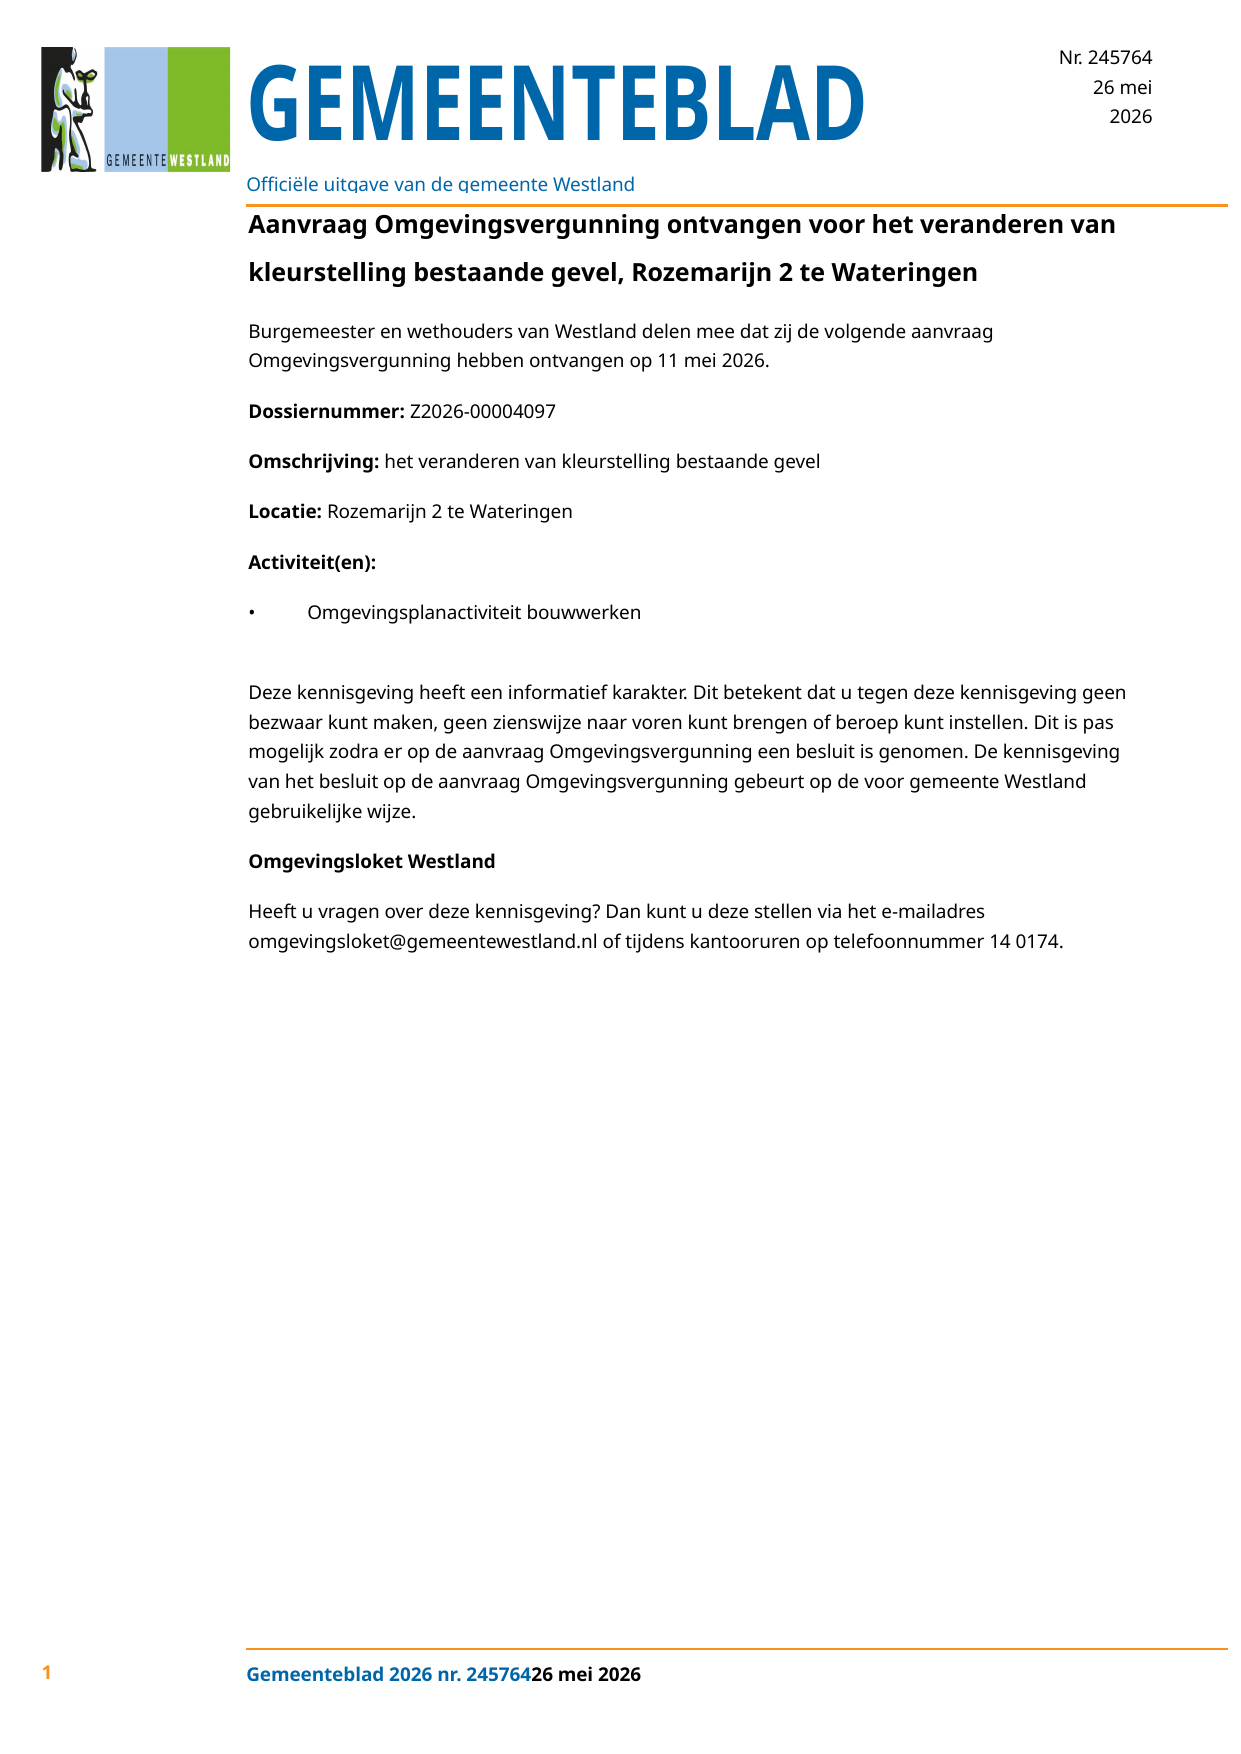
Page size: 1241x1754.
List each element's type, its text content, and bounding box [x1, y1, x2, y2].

text Activiteit(en): [248, 549, 1152, 575]
picture [41, 47, 231, 172]
text Dossiernummer: Z2026-00004097 [248, 398, 1152, 424]
text Burgemeester en wethouders van Westland delen mee dat zij de volgende aanvraag Omgevingsvergunning hebben ontvangen op 11 mei 2026. [248, 318, 1152, 373]
text Aanvraag Omgevingsvergunning ontvangen voor het veranderen van kleurstelling bestaande gevel, Rozemarijn 2 te Wateringen [248, 207, 1152, 288]
text Heeft u vragen over deze kennisgeving? Dan kunt u deze stellen via het e-mailadres omgevingsloket@gemeentewestland.nl of tijdens kantooruren op telefoonnummer 14 0174. [248, 899, 1152, 954]
text Omgevingsloket Westland [248, 848, 1152, 874]
list Omgevingsplanactiviteit bouwwerken [248, 599, 1152, 625]
text Locatie: Rozemarijn 2 te Wateringen [248, 499, 1152, 524]
text Deze kennisgeving heeft een informatief karakter. Dit betekent dat u tegen deze kennisgeving geen bezwaar kunt maken, geen zienswijze naar voren kunt brengen of beroep kunt instellen. Dit is pas mogelijk zodra er op de aanvraag Omgevingsvergunning een besluit is genomen. De kennisgeving van het besluit op de aanvraag Omgevingsvergunning gebeurt op de voor gemeente Westland gebruikelijke wijze. [248, 679, 1152, 824]
text Omschrijving: het veranderen van kleurstelling bestaande gevel [248, 448, 1152, 474]
